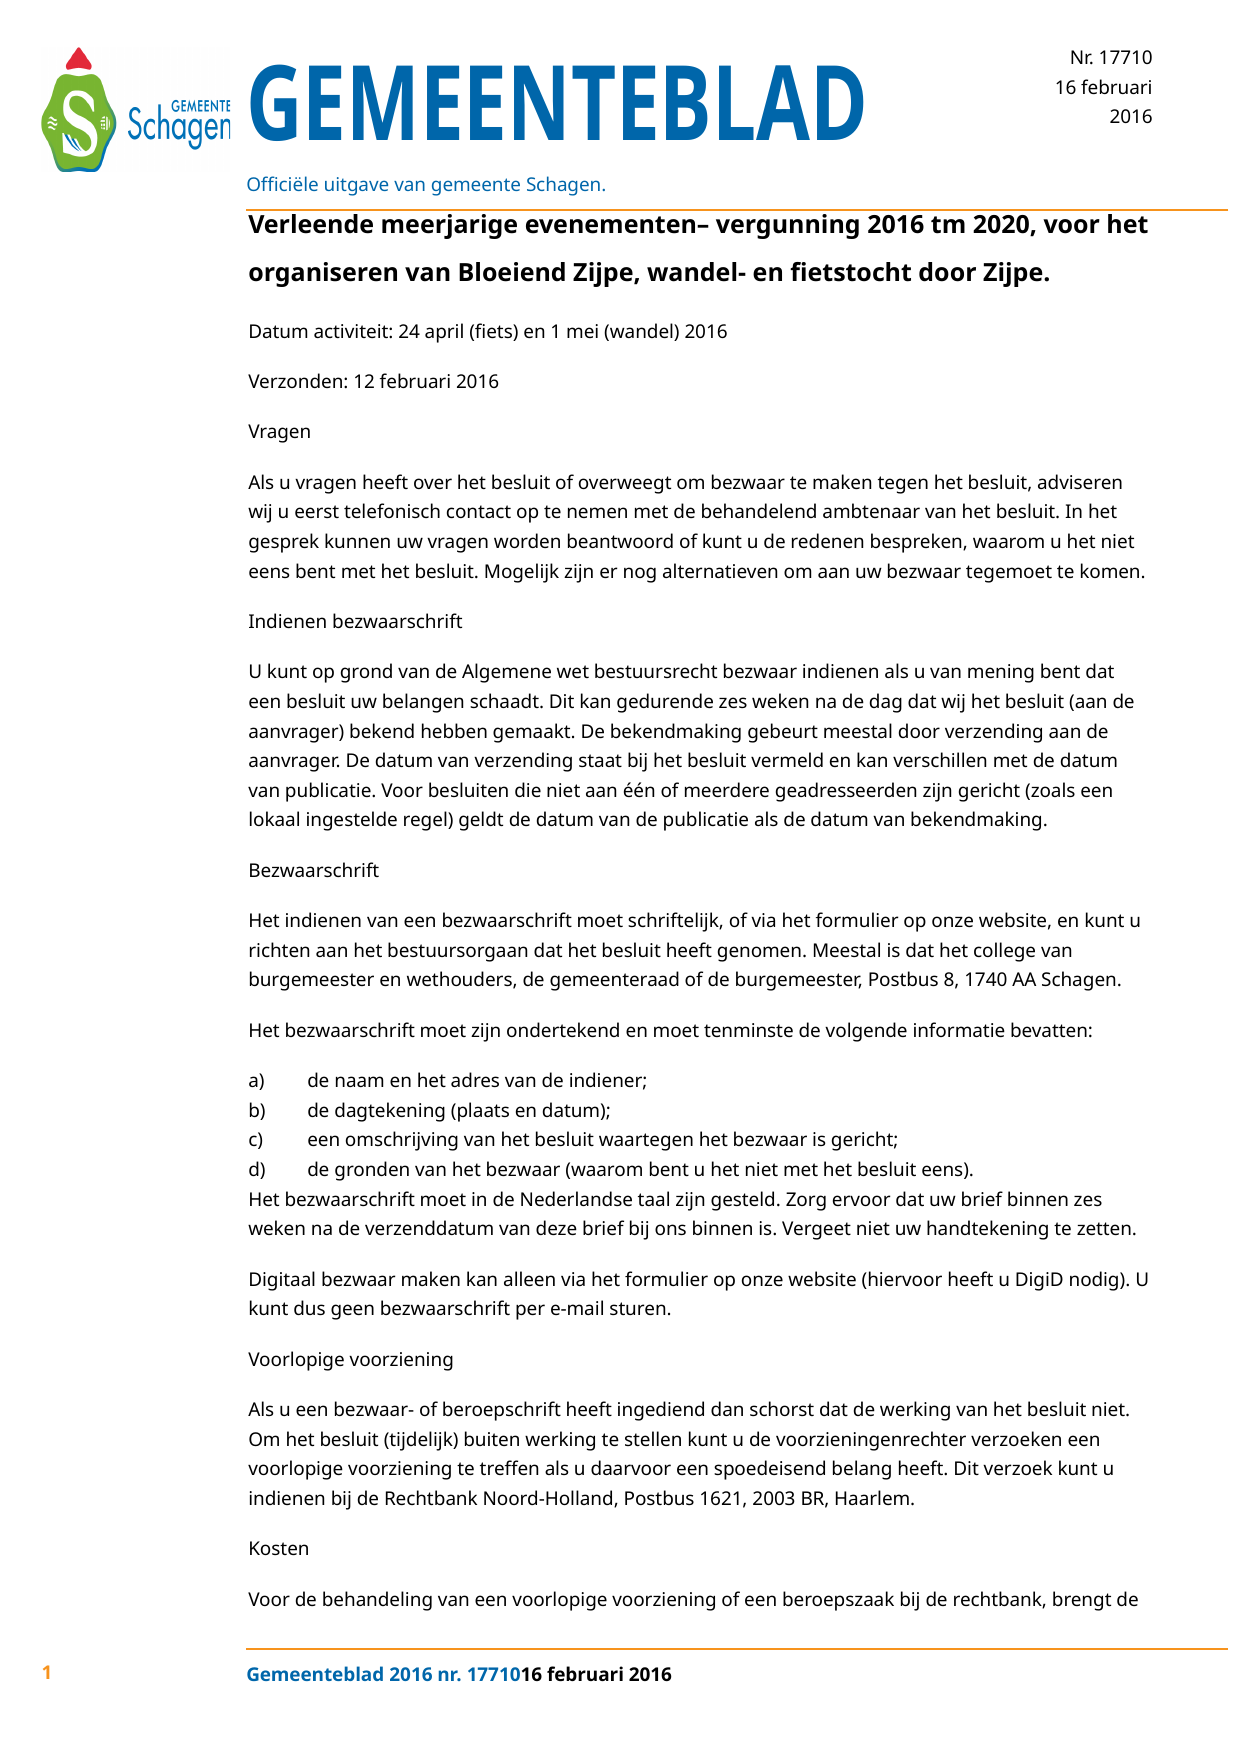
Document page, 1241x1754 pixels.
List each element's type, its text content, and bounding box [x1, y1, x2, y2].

text Voorlopige voorziening [248, 1346, 1152, 1372]
list een omschrijving van het besluit waartegen het bezwaar is gericht; [248, 1127, 1152, 1152]
text Als u een bezwaar- of beroepschrift heeft ingediend dan schorst dat de werking van het besluit niet. Om het besluit (tijdelijk) buiten werking te stellen kunt u de voorzieningenrechter verzoeken een voorlopige voorziening te treffen als u daarvoor een spoedeisend belang heeft. Dit verzoek kunt u indienen bij de Rechtbank Noord-Holland, Postbus 1621, 2003 BR, Haarlem. [248, 1396, 1152, 1511]
text Verleende meerjarige evenementen– vergunning 2016 tm 2020, voor het organiseren van Bloeiend Zijpe, wandel- en fietstocht door Zijpe. [248, 211, 1152, 288]
text Verzonden: 12 februari 2016 [248, 368, 1152, 394]
text U kunt op grond van de Algemene wet bestuursrecht bezwaar indienen als u van mening bent dat een besluit uw belangen schaadt. Dit kan gedurende zes weken na de dag dat wij het besluit (aan de aanvrager) bekend hebben gemaakt. De bekendmaking gebeurt meestal door verzending aan de aanvrager. De datum van verzending staat bij het besluit vermeld en kan verschillen met de datum van publicatie. Voor besluiten die niet aan één of meerdere geadresseerden zijn gericht (zoals een lokaal ingestelde regel) geldt de datum van de publicatie als de datum van bekendmaking. [248, 659, 1152, 832]
text Als u vragen heeft over het besluit of overweegt om bezwaar te maken tegen het besluit, adviseren wij u eerst telefonisch contact op te nemen met de behandelend ambtenaar van het besluit. In het gesprek kunnen uw vragen worden beantwoord of kunt u de redenen bespreken, waarom u het niet eens bent met het besluit. Mogelijk zijn er nog alternatieven om aan uw bezwaar tegemoet te komen. [248, 469, 1152, 584]
text Bezwaarschrift [248, 857, 1152, 883]
list de dagtekening (plaats en datum); [248, 1097, 1152, 1123]
text Voor de behandeling van een voorlopige voorziening of een beroepszaak bij de rechtbank, brengt de [248, 1586, 1152, 1612]
text Indienen bezwaarschrift [248, 608, 1152, 634]
text Kosten [248, 1535, 1152, 1561]
list de gronden van het bezwaar (waarom bent u het niet met het besluit eens). [248, 1156, 1152, 1182]
picture [41, 47, 231, 172]
text Datum activiteit: 24 april (fiets) en 1 mei (wandel) 2016 [248, 318, 1152, 344]
text Digitaal bezwaar maken kan alleen via het formulier op onze website (hiervoor heeft u DigiD nodig). U kunt dus geen bezwaarschrift per e-mail sturen. [248, 1266, 1152, 1321]
text Het bezwaarschrift moet zijn ondertekend en moet tenminste de volgende informatie bevatten: [248, 1017, 1152, 1043]
text Het bezwaarschrift moet in de Nederlandse taal zijn gesteld. Zorg ervoor dat uw brief binnen zes weken na de verzenddatum van deze brief bij ons binnen is. Vergeet niet uw handtekening te zetten. [248, 1186, 1152, 1241]
text Vragen [248, 419, 1152, 444]
list de naam en het adres van de indiener; [248, 1067, 1152, 1093]
text Het indienen van een bezwaarschrift moet schriftelijk, of via het formulier op onze website, en kunt u richten aan het bestuursorgaan dat het besluit heeft genomen. Meestal is dat het college van burgemeester en wethouders, de gemeenteraad of de burgemeester, Postbus 8, 1740 AA Schagen. [248, 907, 1152, 992]
